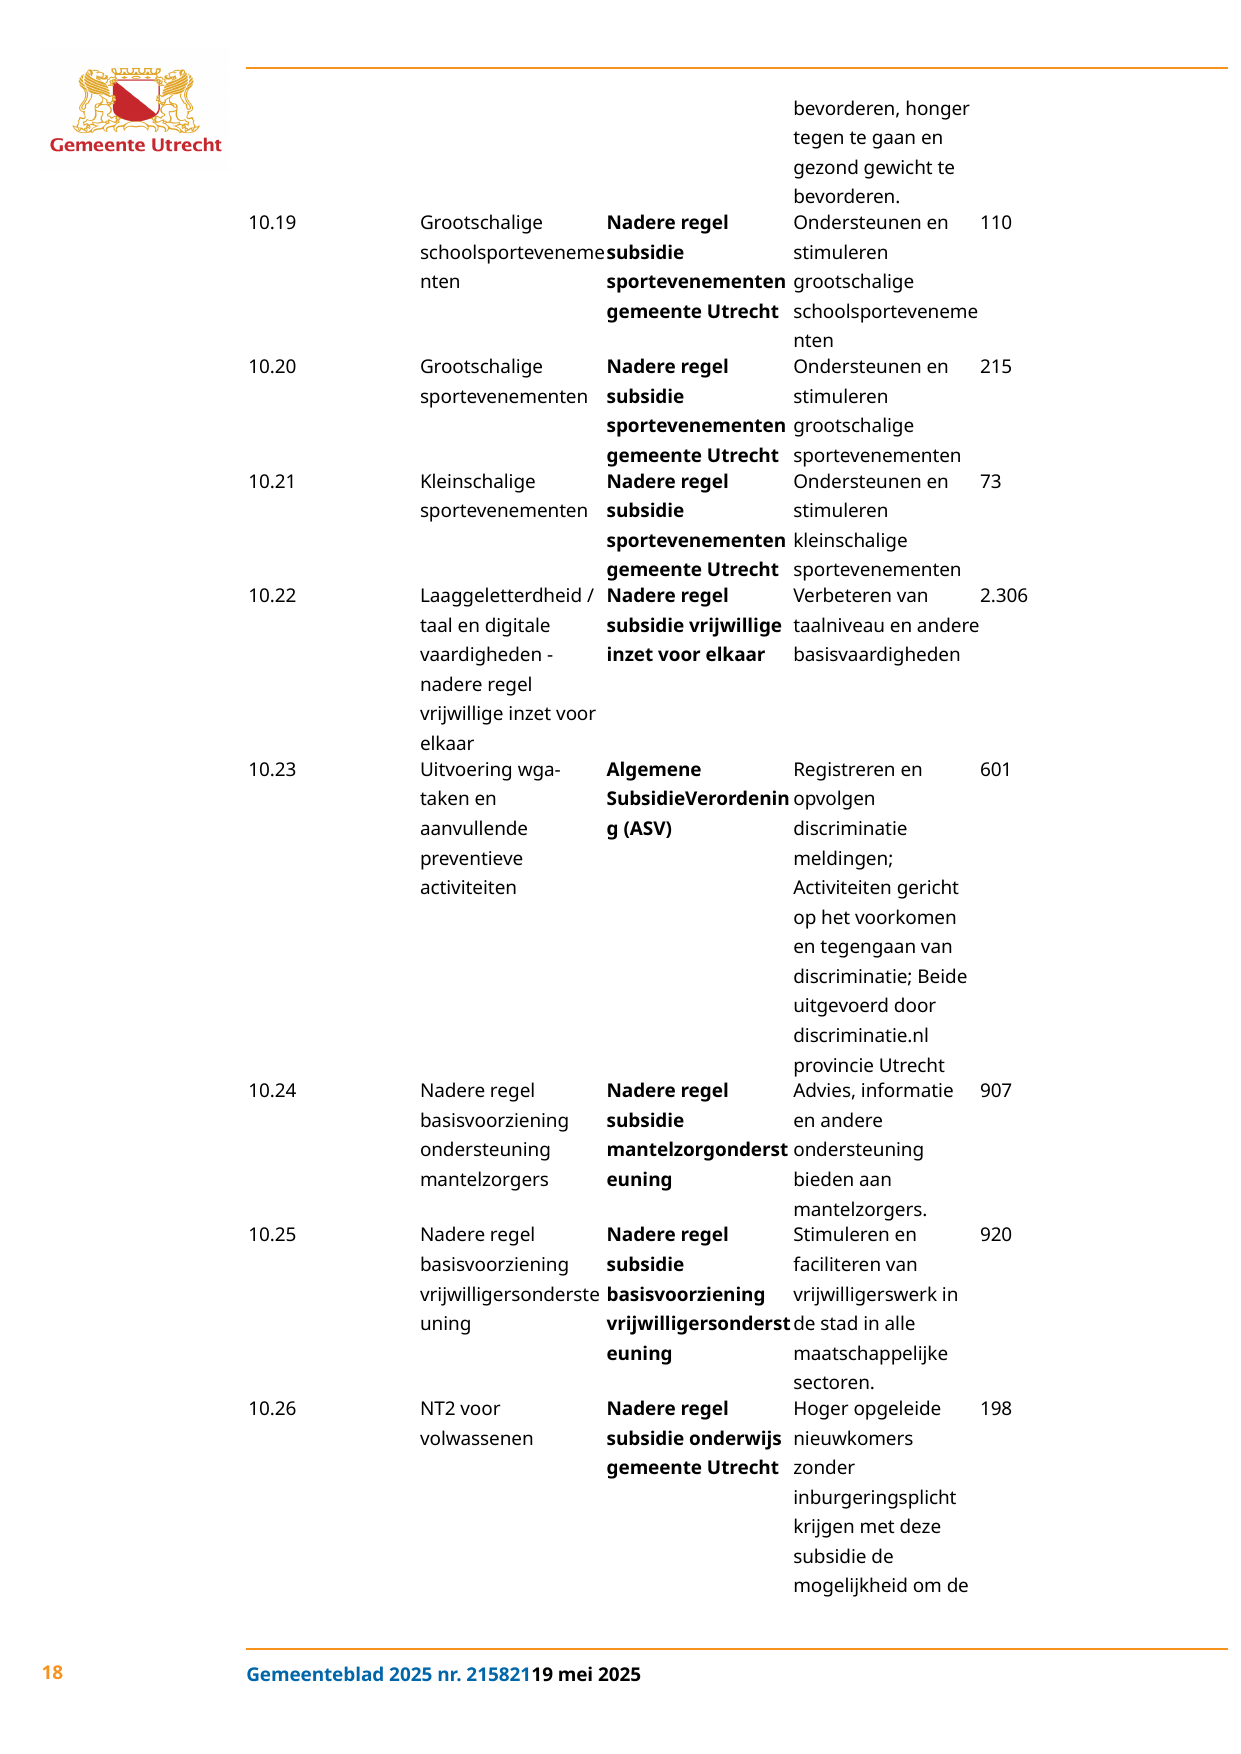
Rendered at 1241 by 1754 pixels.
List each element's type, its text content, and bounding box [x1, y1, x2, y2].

table_cell Nadere regel subsidie vrijwillige inzet voor elkaar [606, 582, 793, 756]
table_cell 10.23 [248, 756, 420, 1077]
table_cell 907 [980, 1078, 1152, 1222]
table_cell NT2 voor volwassenen [420, 1395, 606, 1598]
table_cell Uitvoering wga-taken en aanvullende preventieve activiteiten [420, 756, 606, 1077]
table_cell 10.21 [248, 468, 420, 582]
table_cell Nadere regel subsidie mantelzorgondersteuning [606, 1078, 793, 1222]
table_cell Ondersteunen en stimuleren grootschalige schoolsportevenementen [793, 209, 980, 353]
table_cell Ondersteunen en stimuleren grootschalige sportevenementen [793, 353, 980, 468]
table_cell bevorderen, honger tegen te gaan en gezond gewicht te bevorderen. [793, 95, 980, 209]
table_cell Nadere regel subsidie basisvoorziening vrijwilligersondersteuning [606, 1222, 793, 1395]
table_cell Verbeteren van taalniveau en andere basisvaardigheden [793, 582, 980, 756]
table_cell Hoger opgeleide nieuwkomers zonder inburgeringsplicht krijgen met deze subsidie de mogelijkheid om de [793, 1395, 980, 1598]
table_cell Registreren en opvolgen discriminatie meldingen; Activiteiten gericht op het voorkomen en tegengaan van discriminatie; Beide uitgevoerd door discriminatie.nl provincie Utrecht [793, 756, 980, 1077]
table_cell Nadere regel basisvoorziening vrijwilligersondersteuning [420, 1222, 606, 1395]
table_cell [980, 95, 1152, 209]
picture [41, 47, 231, 172]
table_cell 10.20 [248, 353, 420, 468]
table_cell Advies, informatie en andere ondersteuning bieden aan mantelzorgers. [793, 1078, 980, 1222]
table_cell Ondersteunen en stimuleren kleinschalige sportevenementen [793, 468, 980, 582]
table_cell 601 [980, 756, 1152, 1077]
table_cell 10.24 [248, 1078, 420, 1222]
table_cell Nadere regel basisvoorziening ondersteuning mantelzorgers [420, 1078, 606, 1222]
table_cell 10.22 [248, 582, 420, 756]
table_cell 215 [980, 353, 1152, 468]
table_cell Algemene SubsidieVerordening (ASV) [606, 756, 793, 1077]
table_cell Grootschalige schoolsportevenementen [420, 209, 606, 353]
table_cell [420, 95, 606, 209]
table_cell [606, 95, 793, 209]
table_cell Nadere regel subsidie sportevenementen gemeente Utrecht [606, 468, 793, 582]
table_cell [248, 95, 420, 209]
table_cell 2.306 [980, 582, 1152, 756]
table_cell 110 [980, 209, 1152, 353]
table_cell 10.25 [248, 1222, 420, 1395]
table_cell 198 [980, 1395, 1152, 1598]
table_cell Stimuleren en faciliteren van vrijwilligerswerk in de stad in alle maatschappelijke sectoren. [793, 1222, 980, 1395]
table_cell Laaggeletterdheid / taal en digitale vaardigheden - nadere regel vrijwillige inzet voor elkaar [420, 582, 606, 756]
table_cell 920 [980, 1222, 1152, 1395]
table_cell 10.26 [248, 1395, 420, 1598]
table_cell 10.19 [248, 209, 420, 353]
table_cell Nadere regel subsidie sportevenementen gemeente Utrecht [606, 209, 793, 353]
table_cell Grootschalige sportevenementen [420, 353, 606, 468]
table_cell Nadere regel subsidie onderwijs gemeente Utrecht [606, 1395, 793, 1598]
table_cell 73 [980, 468, 1152, 582]
table_cell Nadere regel subsidie sportevenementen gemeente Utrecht [606, 353, 793, 468]
table_cell Kleinschalige sportevenementen [420, 468, 606, 582]
